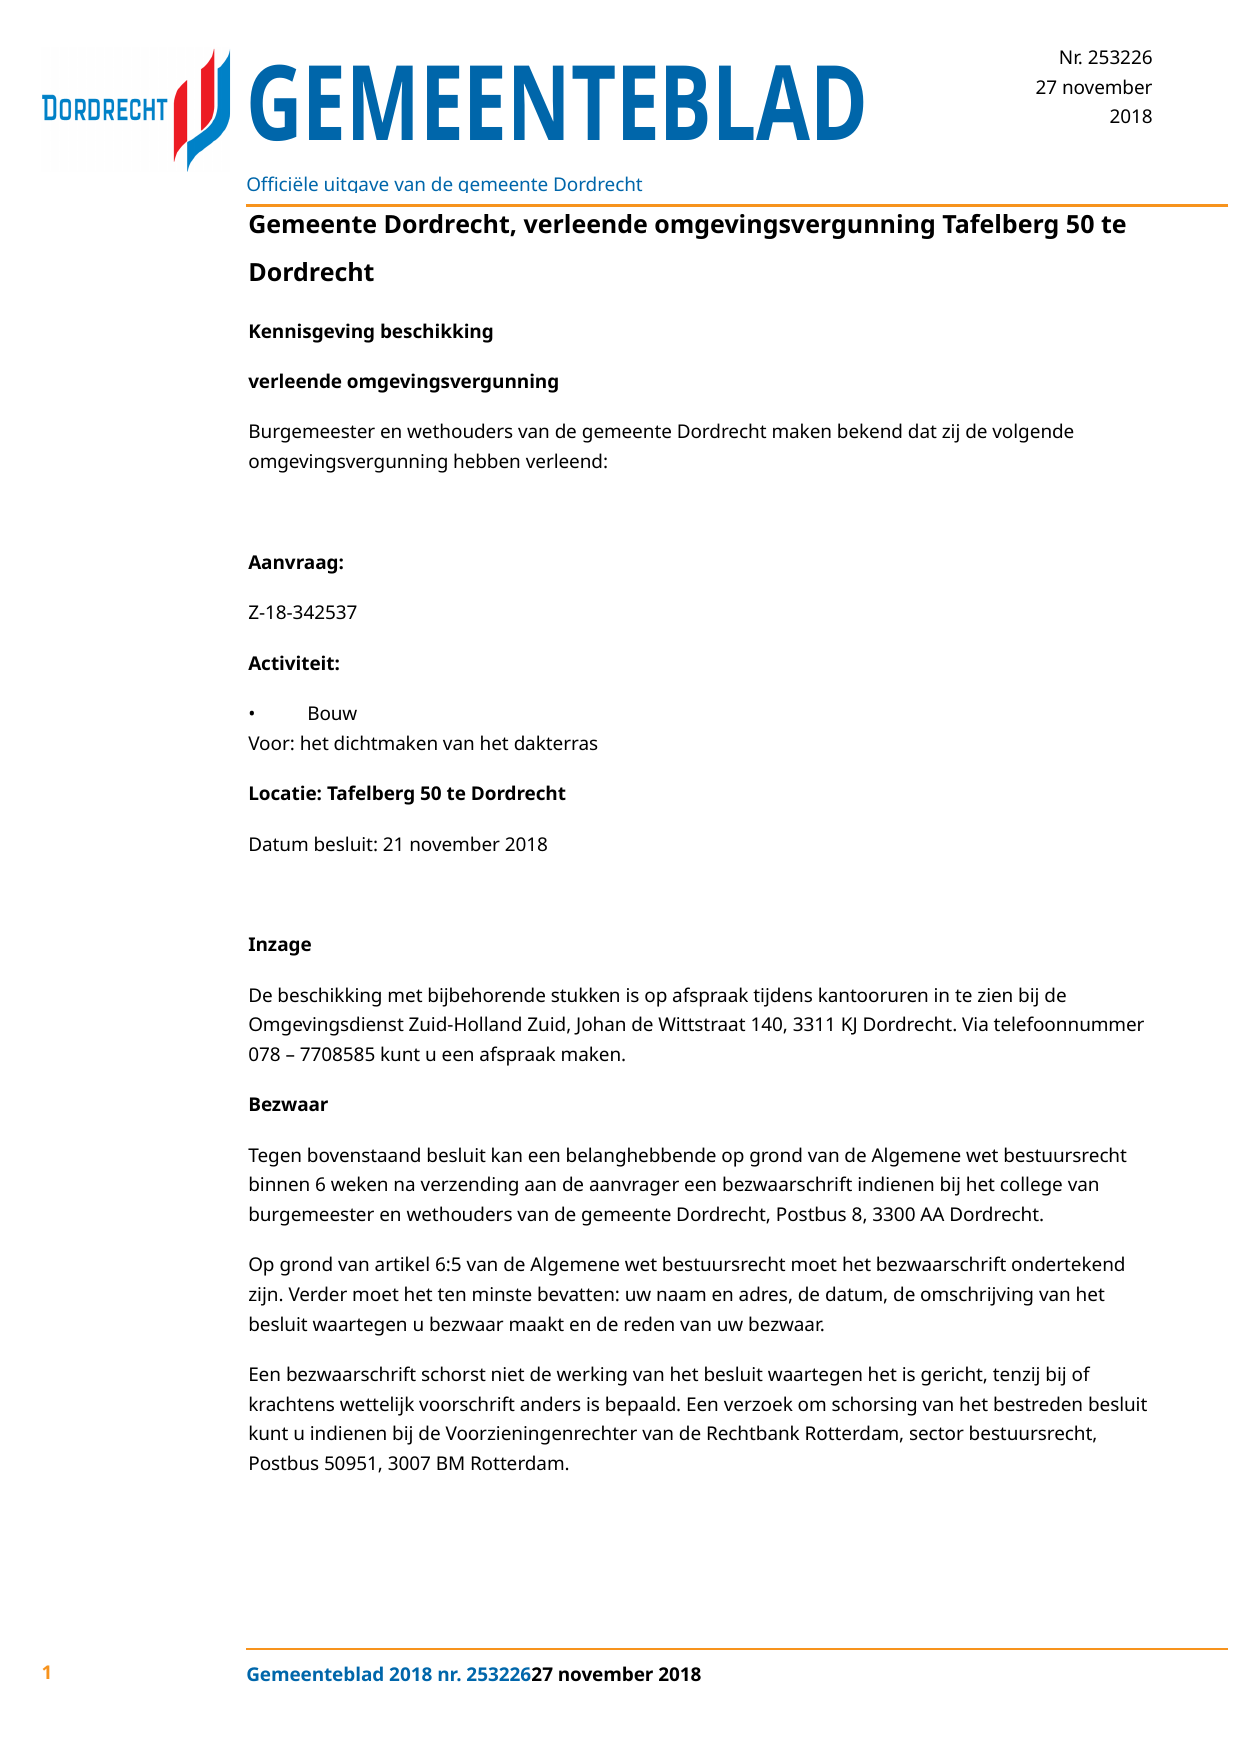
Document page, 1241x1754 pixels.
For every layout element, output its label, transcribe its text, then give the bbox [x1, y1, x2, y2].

text Kennisgeving beschikking [248, 318, 1152, 344]
text Een bezwaarschrift schorst niet de werking van het besluit waartegen het is gericht, tenzij bij of krachtens wettelijk voorschrift anders is bepaald. Een verzoek om schorsing van het bestreden besluit kunt u indienen bij de Voorzieningenrechter van de Rechtbank Rotterdam, sector bestuursrecht, Postbus 50951, 3007 BM Rotterdam. [248, 1361, 1152, 1476]
list Bouw [248, 700, 1152, 726]
text Z-18-342537 [248, 599, 1152, 625]
text Locatie: Tafelberg 50 te Dordrecht [248, 780, 1152, 806]
text verleende omgevingsvergunning [248, 368, 1152, 394]
text Gemeente Dordrecht, verleende omgevingsvergunning Tafelberg 50 te Dordrecht [248, 207, 1152, 288]
text Voor: het dichtmaken van het dakterras [248, 730, 1152, 756]
text Inzage [248, 932, 1152, 957]
picture [41, 47, 231, 172]
text Burgemeester en wethouders van de gemeente Dordrecht maken bekend dat zij de volgende omgevingsvergunning hebben verleend: [248, 419, 1152, 474]
text Tegen bovenstaand besluit kan een belanghebbende op grond van de Algemene wet bestuursrecht binnen 6 weken na verzending aan de aanvrager een bezwaarschrift indienen bij het college van burgemeester en wethouders van de gemeente Dordrecht, Postbus 8, 3300 AA Dordrecht. [248, 1142, 1152, 1227]
text Aanvraag: [248, 549, 1152, 575]
text Op grond van artikel 6:5 van de Algemene wet bestuursrecht moet het bezwaarschrift ondertekend zijn. Verder moet het ten minste bevatten: uw naam en adres, de datum, de omschrijving van het besluit waartegen u bezwaar maakt en de reden van uw bezwaar. [248, 1252, 1152, 1337]
text Datum besluit: 21 november 2018 [248, 831, 1152, 857]
text Bezwaar [248, 1092, 1152, 1117]
text De beschikking met bijbehorende stukken is op afspraak tijdens kantooruren in te zien bij de Omgevingsdienst Zuid-Holland Zuid, Johan de Wittstraat 140, 3311 KJ Dordrecht. Via telefoonnummer 078 – 7708585 kunt u een afspraak maken. [248, 982, 1152, 1067]
text Activiteit: [248, 650, 1152, 676]
